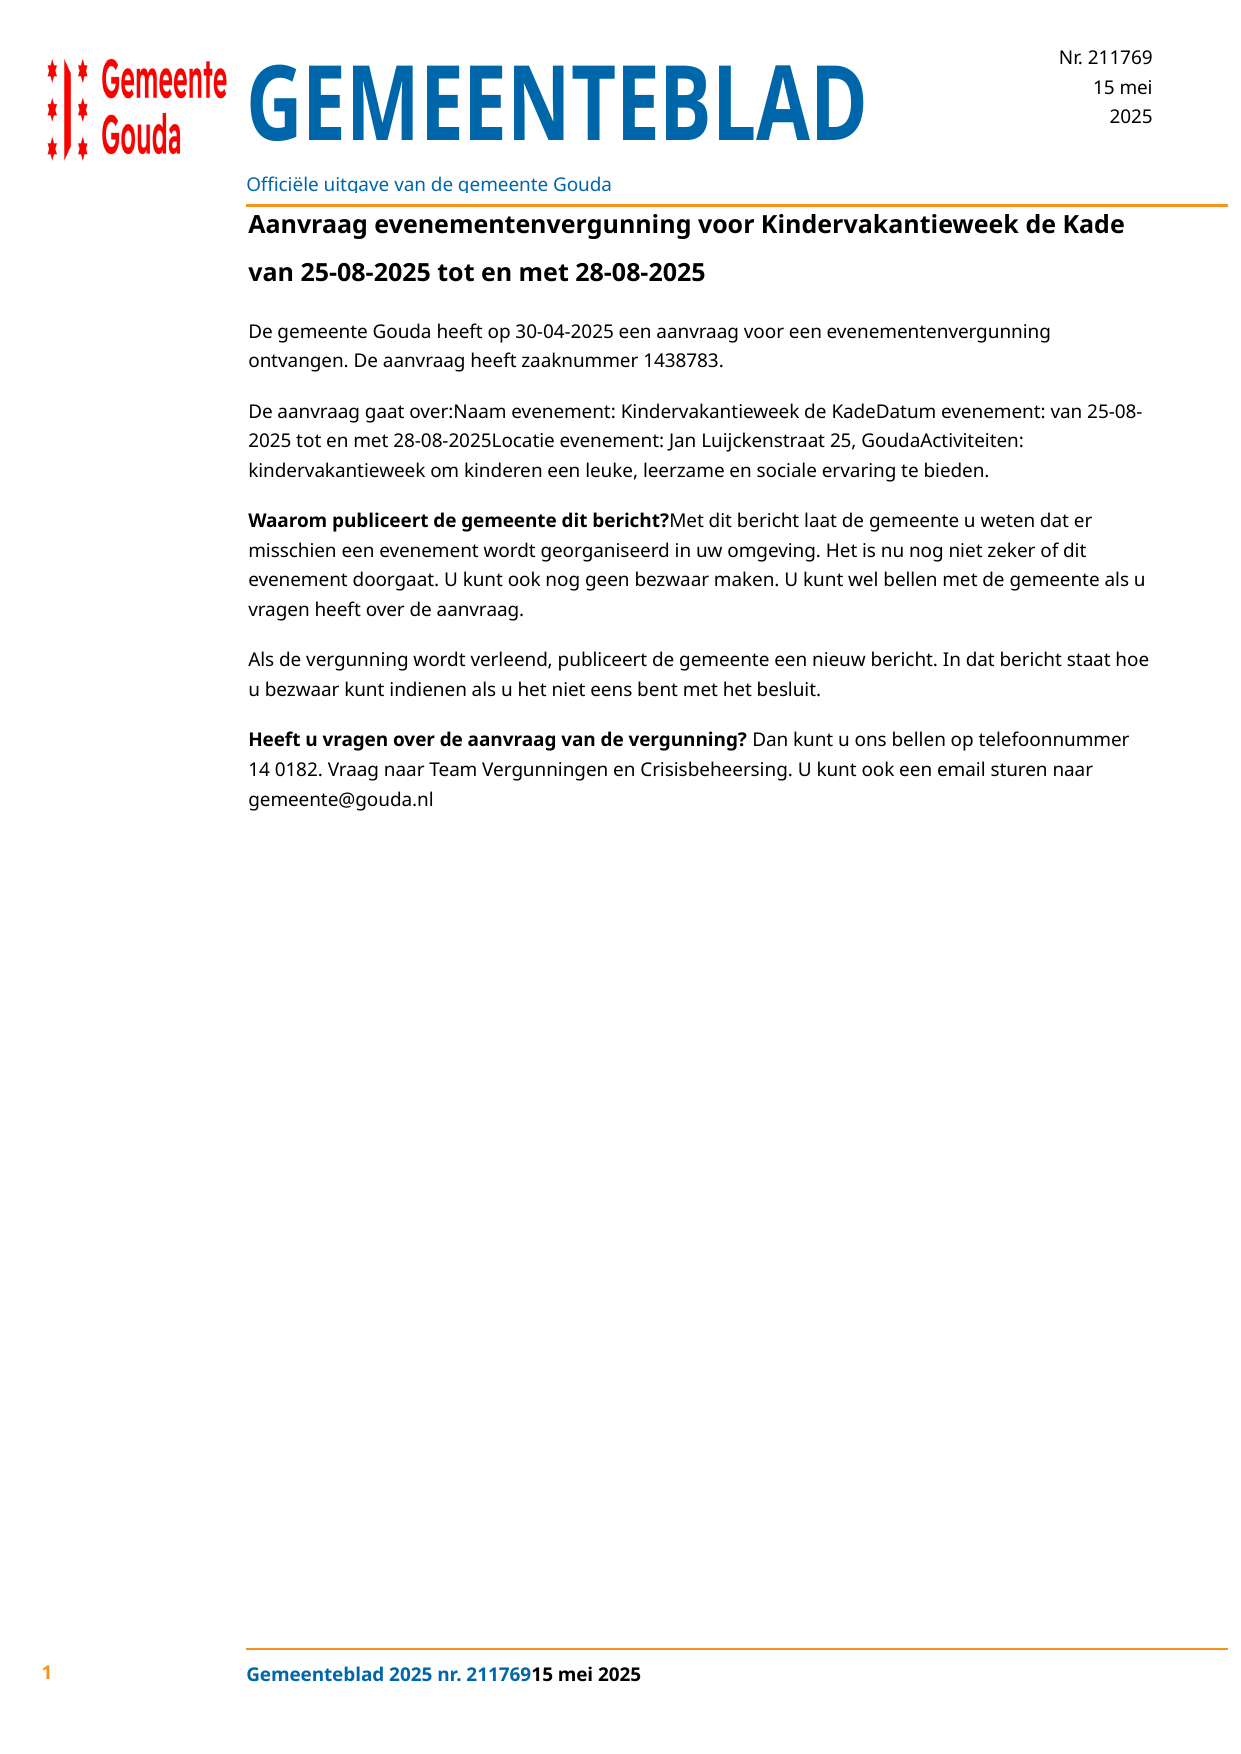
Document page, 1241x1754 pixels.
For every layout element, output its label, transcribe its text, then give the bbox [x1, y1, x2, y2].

text Heeft u vragen over de aanvraag van de vergunning? Dan kunt u ons bellen op telefoonnummer 14 0182. Vraag naar Team Vergunningen en Crisisbeheersing. U kunt ook een email sturen naar gemeente@gouda.nl [248, 727, 1152, 812]
text Waarom publiceert de gemeente dit bericht?Met dit bericht laat de gemeente u weten dat er misschien een evenement wordt georganiseerd in uw omgeving. Het is nu nog niet zeker of dit evenement doorgaat. U kunt ook nog geen bezwaar maken. U kunt wel bellen met de gemeente als u vragen heeft over de aanvraag. [248, 507, 1152, 622]
text De aanvraag gaat over:Naam evenement: Kindervakantieweek de KadeDatum evenement: van 25-08-2025 tot en met 28-08-2025Locatie evenement: Jan Luijckenstraat 25, GoudaActiviteiten: kindervakantieweek om kinderen een leuke, leerzame en sociale ervaring te bieden. [248, 398, 1152, 483]
text Als de vergunning wordt verleend, publiceert de gemeente een nieuw bericht. In dat bericht staat hoe u bezwaar kunt indienen als u het niet eens bent met het besluit. [248, 647, 1152, 702]
picture [41, 47, 231, 172]
text Aanvraag evenementenvergunning voor Kindervakantieweek de Kade van 25-08-2025 tot en met 28-08-2025 [248, 207, 1152, 288]
text De gemeente Gouda heeft op 30-04-2025 een aanvraag voor een evenementenvergunning ontvangen. De aanvraag heeft zaaknummer 1438783. [248, 318, 1152, 373]
